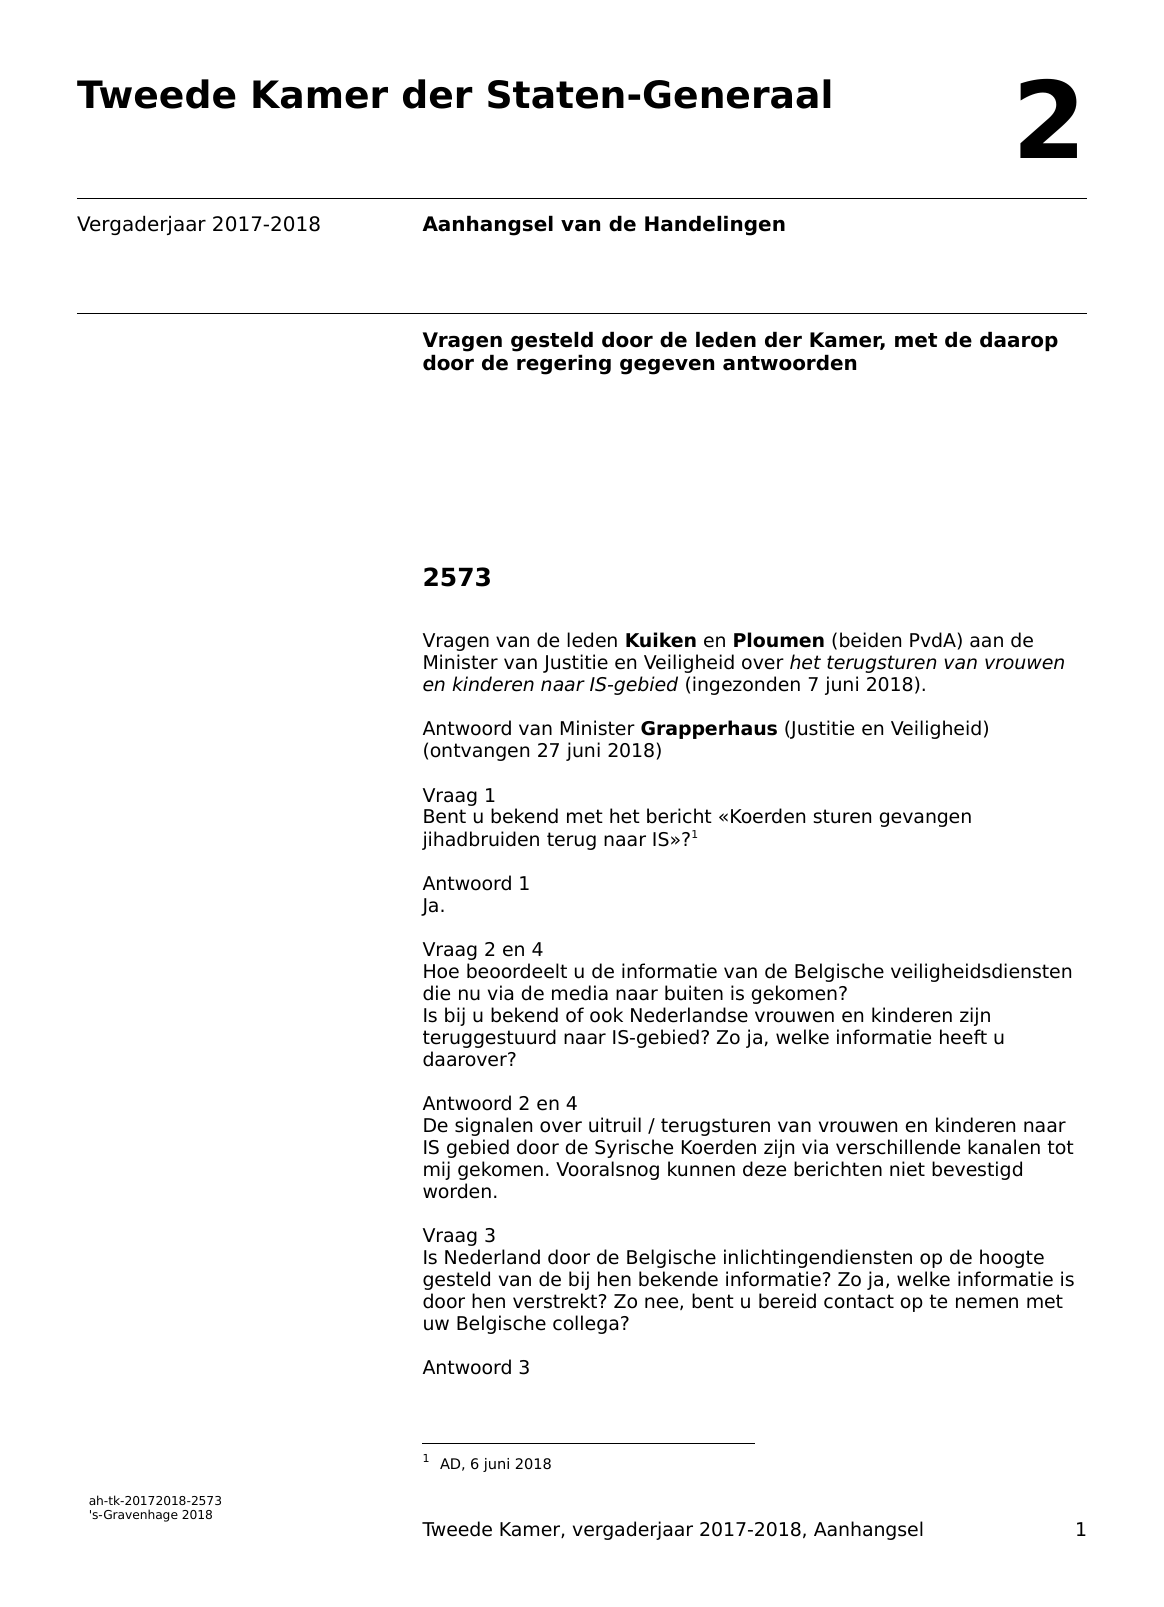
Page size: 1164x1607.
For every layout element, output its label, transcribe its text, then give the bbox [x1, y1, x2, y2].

text Antwoord 3 [422, 1357, 1087, 1379]
text De signalen over uitruil / terugsturen van vrouwen en kinderen naar IS gebied door de Syrische Koerden zijn via verschillende kanalen tot mij gekomen. Vooralsnog kunnen deze berichten niet bevestigd worden. [422, 1115, 1087, 1203]
table_cell Vragen gesteld door de leden der Kamer, met de daarop door de regering gegeven antwoorden [422, 314, 1087, 375]
text Vraag 1 [422, 784, 1087, 806]
text Ja. [422, 894, 1087, 917]
table_cell Vergaderjaar 2017-2018 [77, 199, 422, 313]
text Antwoord 1 [422, 873, 1087, 894]
text ah-tk-20172018-2573 [88, 1494, 323, 1508]
table_cell [77, 314, 422, 375]
text Vragen van de leden Kuiken en Ploumen (beiden PvdA) aan de Minister van Justitie en Veiligheid over het terugsturen van vrouwen en kinderen naar IS-gebied (ingezonden 7 juni 2018). [422, 630, 1087, 696]
table_header Tweede Kamer der Staten-Generaal [77, 59, 886, 198]
text 2573 [422, 563, 1087, 592]
text Vraag 2 en 4 [422, 939, 1087, 961]
text Bent u bekend met het bericht «Koerden sturen gevangen jihadbruiden terug naar IS»? [422, 806, 1087, 850]
text AD, 6 juni 2018 [422, 1452, 1087, 1474]
text Antwoord van Minister Grapperhaus (Justitie en Veiligheid) (ontvangen 27 juni 2018) [422, 718, 1087, 762]
text Is Nederland door de Belgische inlichtingendiensten op de hoogte gesteld van de bij hen bekende informatie? Zo ja, welke informatie is door hen verstrekt? Zo nee, bent u bereid contact op te nemen met uw Belgische collega? [422, 1247, 1087, 1335]
table_cell Aanhangsel van de Handelingen [422, 199, 1087, 313]
text Is bij u bekend of ook Nederlandse vrouwen en kinderen zijn teruggestuurd naar IS-gebied? Zo ja, welke informatie heeft u daarover? [422, 1005, 1087, 1071]
text 's-Gravenhage 2018 [88, 1508, 323, 1522]
text Antwoord 2 en 4 [422, 1093, 1087, 1115]
text Hoe beoordeelt u de informatie van de Belgische veiligheidsdiensten die nu via de media naar buiten is gekomen? [422, 961, 1087, 1005]
text Vraag 3 [422, 1225, 1087, 1247]
table_header 2 [886, 59, 1087, 198]
